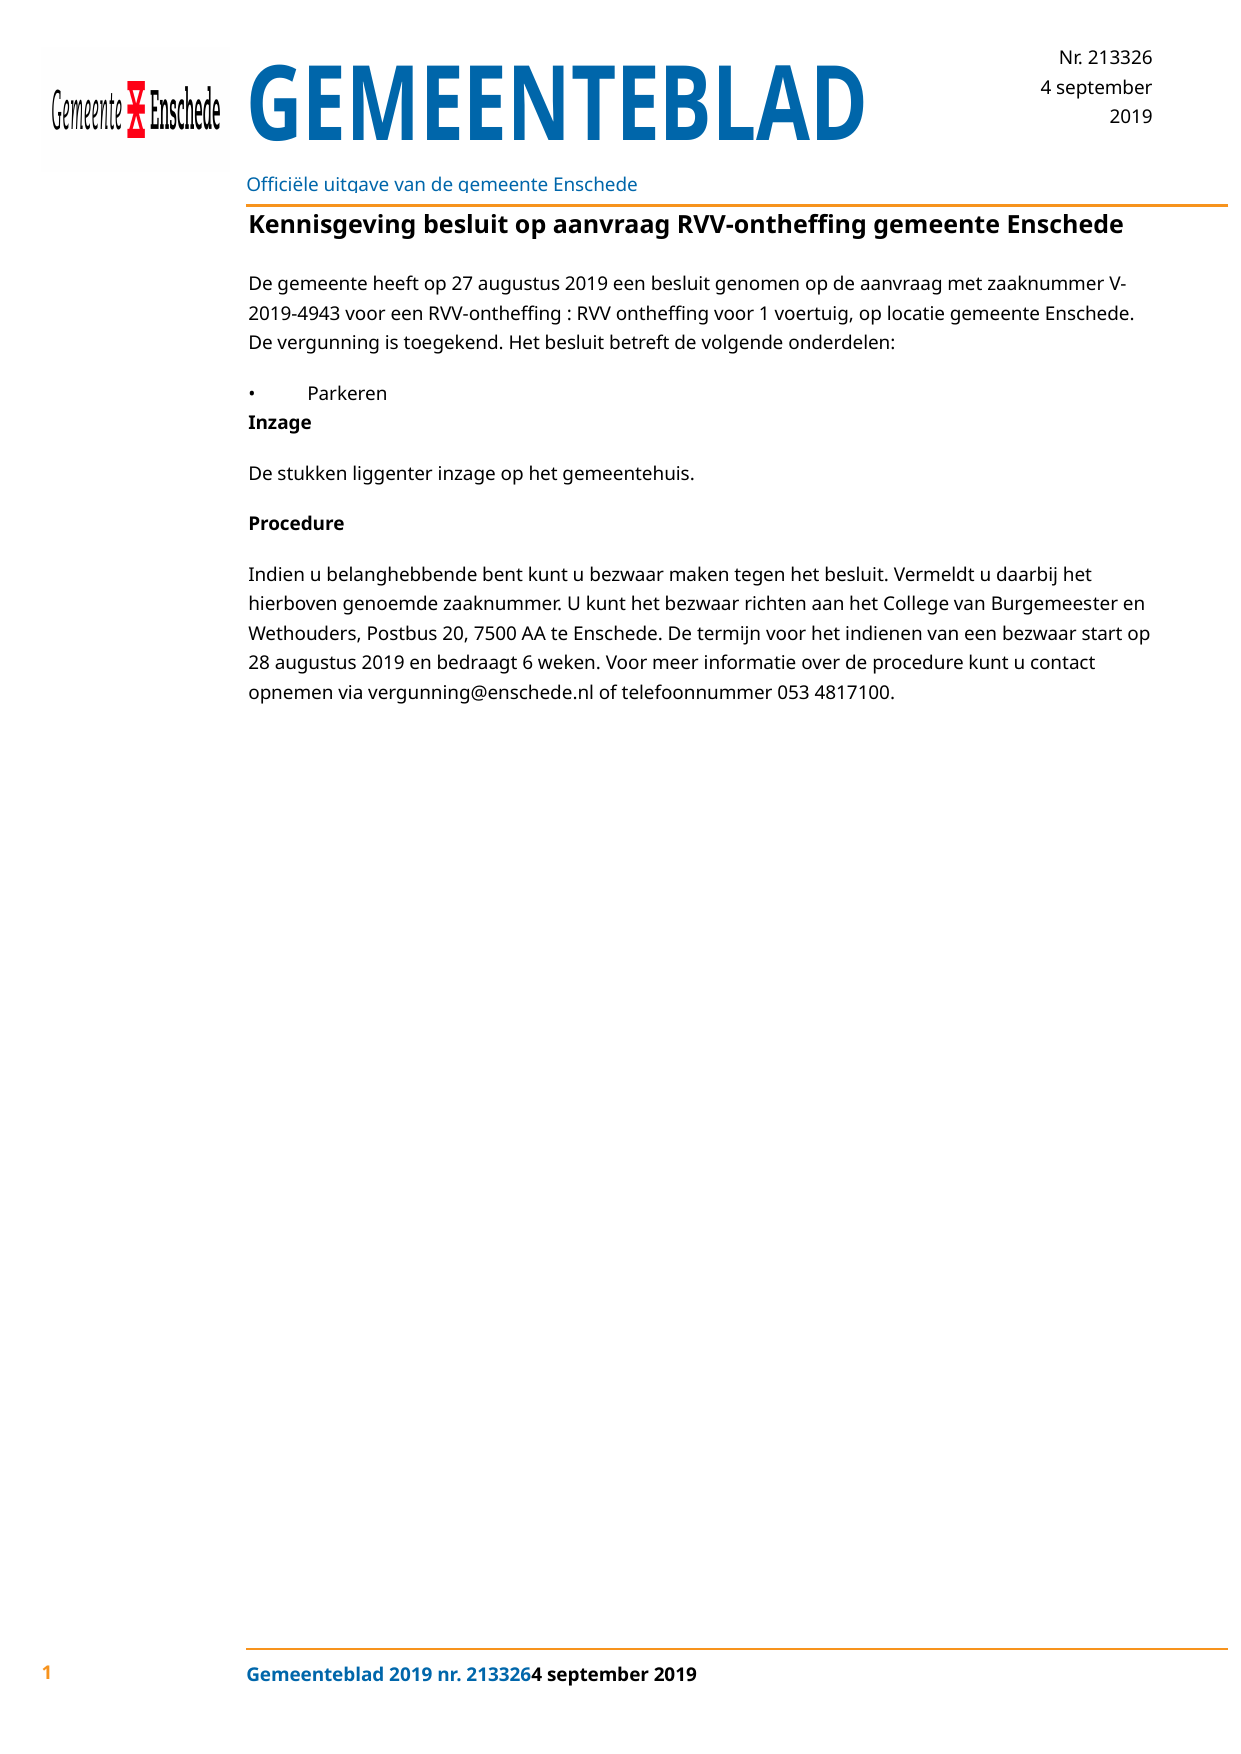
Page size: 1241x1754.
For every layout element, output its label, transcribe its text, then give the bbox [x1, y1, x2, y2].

text De stukken liggenter inzage op het gemeentehuis. [248, 460, 1152, 486]
text Procedure [248, 510, 1152, 536]
picture [41, 47, 231, 172]
list Parkeren [248, 380, 1152, 406]
text Indien u belanghebbende bent kunt u bezwaar maken tegen het besluit. Vermeldt u daarbij het hierboven genoemde zaaknummer. U kunt het bezwaar richten aan het College van Burgemees­ter en Wethouders, Postbus 20, 7500 AA te Enschede. De termijn voor het indienen van een bezwaar start op 28 augustus 2019 en bedraagt 6 weken. Voor meer informatie over de procedure kunt u contact opnemen via vergunning@enschede.nl of telefoonnummer 053 4817100. [248, 561, 1152, 705]
text Kennisgeving besluit op aanvraag RVV-ontheffing gemeente Enschede [248, 207, 1152, 241]
text De gemeente heeft op 27 augustus 2019 een besluit genomen op de aanvraag met zaaknummer V-2019-4943 voor een RVV-ontheffing : RVV ontheffing voor 1 voertuig, op locatie gemeente Enschede. De vergunning is toegekend. Het besluit betreft de volgende onderdelen: [248, 270, 1152, 355]
text Inzage [248, 409, 1152, 435]
